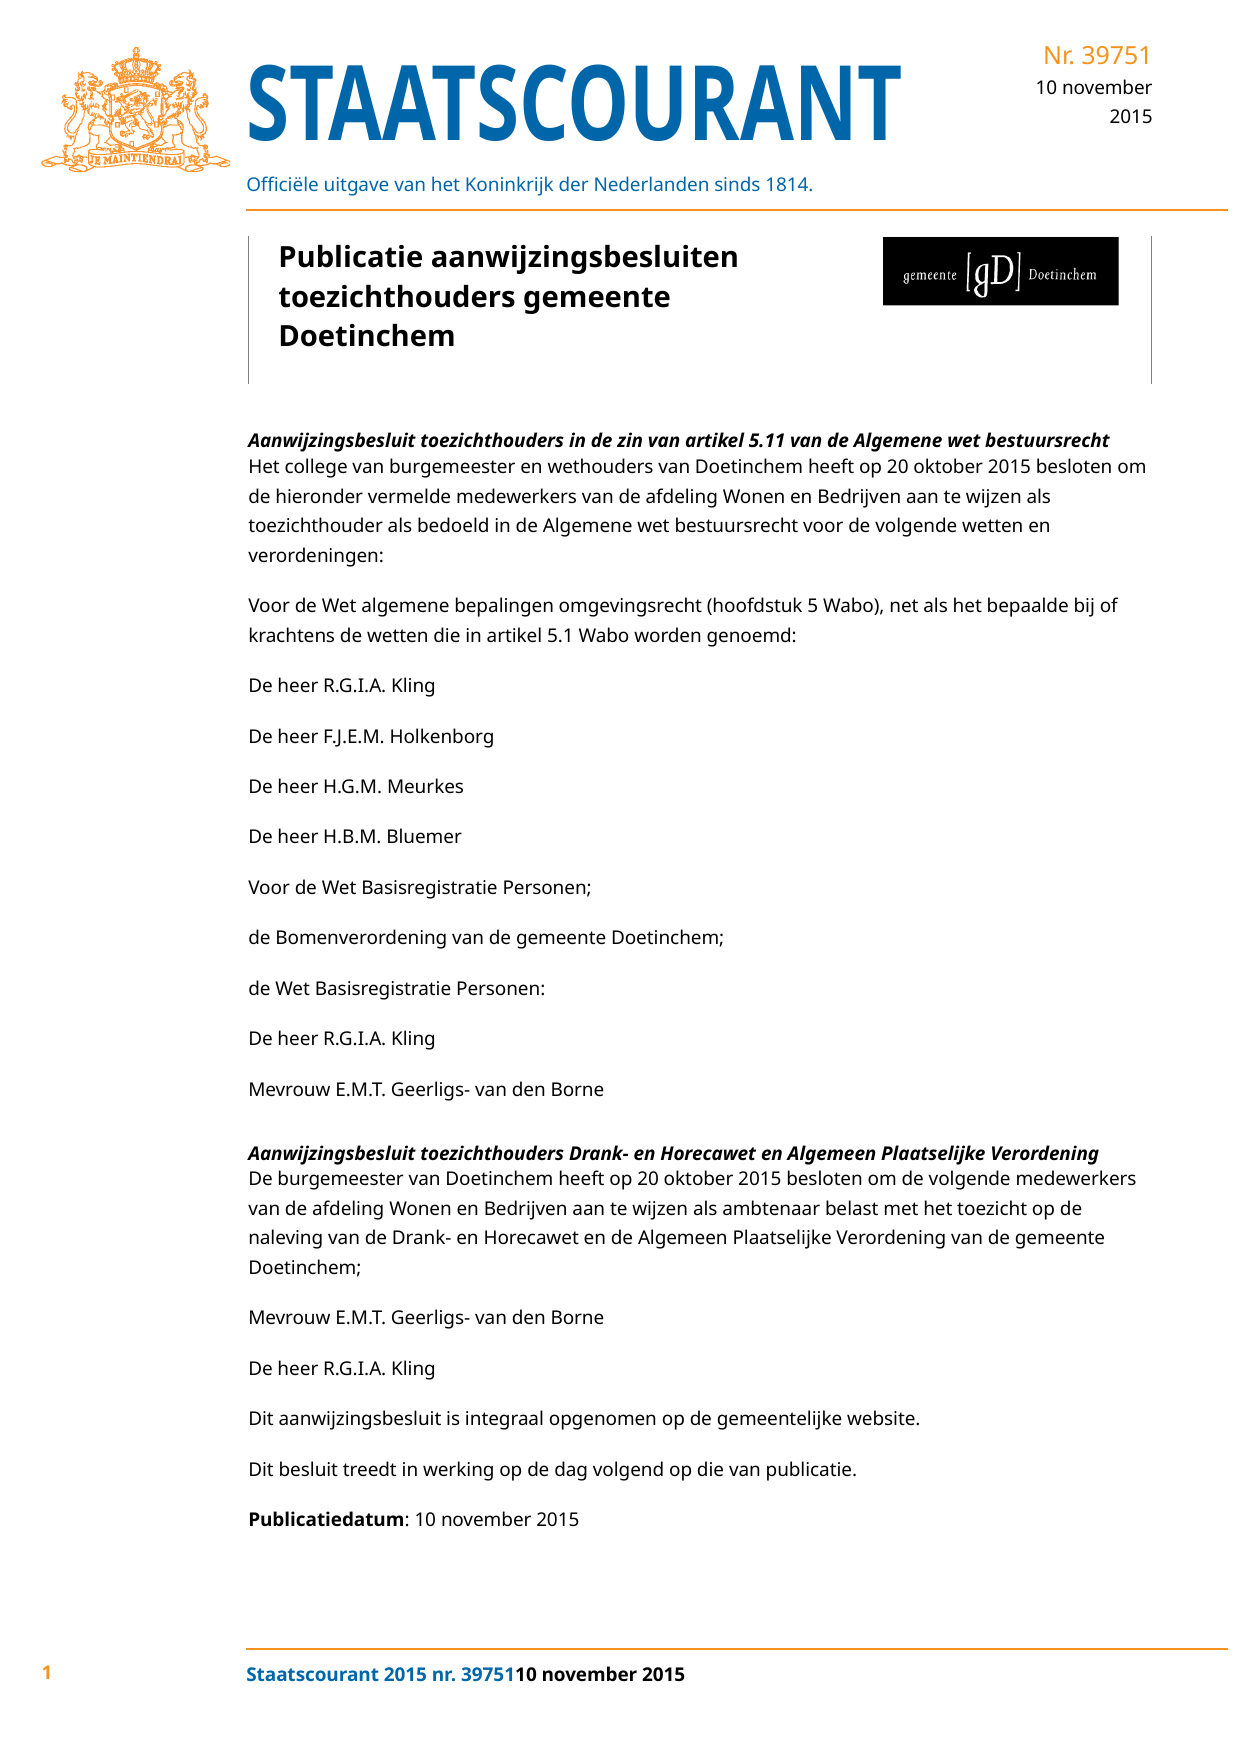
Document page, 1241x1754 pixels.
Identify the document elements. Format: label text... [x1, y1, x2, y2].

table_header Publicatie aanwijzingsbesluiten toezichthouders gemeente Doetinchem [249, 236, 850, 384]
text de Wet Basisregistratie Personen: [248, 975, 1152, 1001]
text Dit besluit treedt in werking op de dag volgend op die van publicatie. [248, 1456, 1152, 1482]
text De heer R.G.I.A. Kling [248, 1355, 1152, 1381]
text De heer H.B.M. Bluemer [248, 824, 1152, 849]
text Voor de Wet Basisregistratie Personen; [248, 874, 1152, 900]
text De burgemeester van Doetinchem heeft op 20 oktober 2015 besloten om de volgende medewerkers van de afdeling Wonen en Bedrijven aan te wijzen als ambtenaar belast met het toezicht op de naleving van de Drank- en Horecawet en de Algemeen Plaatselijke Verordening van de gemeente Doetinchem; [248, 1165, 1152, 1280]
text De heer R.G.I.A. Kling [248, 1025, 1152, 1051]
picture [41, 47, 231, 172]
text Dit aanwijzingsbesluit is integraal opgenomen op de gemeentelijke website. [248, 1405, 1152, 1431]
text Publicatiedatum: 10 november 2015 [248, 1506, 1152, 1532]
text Voor de Wet algemene bepalingen omgevingsrecht (hoofdstuk 5 Wabo), net als het bepaalde bij of krachtens de wetten die in artikel 5.1 Wabo worden genoemd: [248, 592, 1152, 648]
text De heer R.G.I.A. Kling [248, 672, 1152, 698]
text de Bomenverordening van de gemeente Doetinchem; [248, 924, 1152, 950]
text Mevrouw E.M.T. Geerligs- van den Borne [248, 1076, 1152, 1101]
table_header [850, 236, 1151, 384]
text Het college van burgemeester en wethouders van Doetinchem heeft op 20 oktober 2015 besloten om de hieronder vermelde medewerkers van de afdeling Wonen en Bedrijven aan te wijzen als toezichthouder als bedoeld in de Algemene wet bestuursrecht voor de volgende wetten en verordeningen: [248, 453, 1152, 568]
text De heer H.G.M. Meurkes [248, 773, 1152, 799]
picture [882, 236, 1119, 306]
text Aanwijzingsbesluit toezichthouders Drank- en Horecawet en Algemeen Plaatselijke Verordening [248, 1140, 1152, 1165]
text Mevrouw E.M.T. Geerligs- van den Borne [248, 1304, 1152, 1330]
text De heer F.J.E.M. Holkenborg [248, 723, 1152, 748]
text Aanwijzingsbesluit toezichthouders in de zin van artikel 5.11 van de Algemene wet bestuursrecht [248, 427, 1152, 453]
